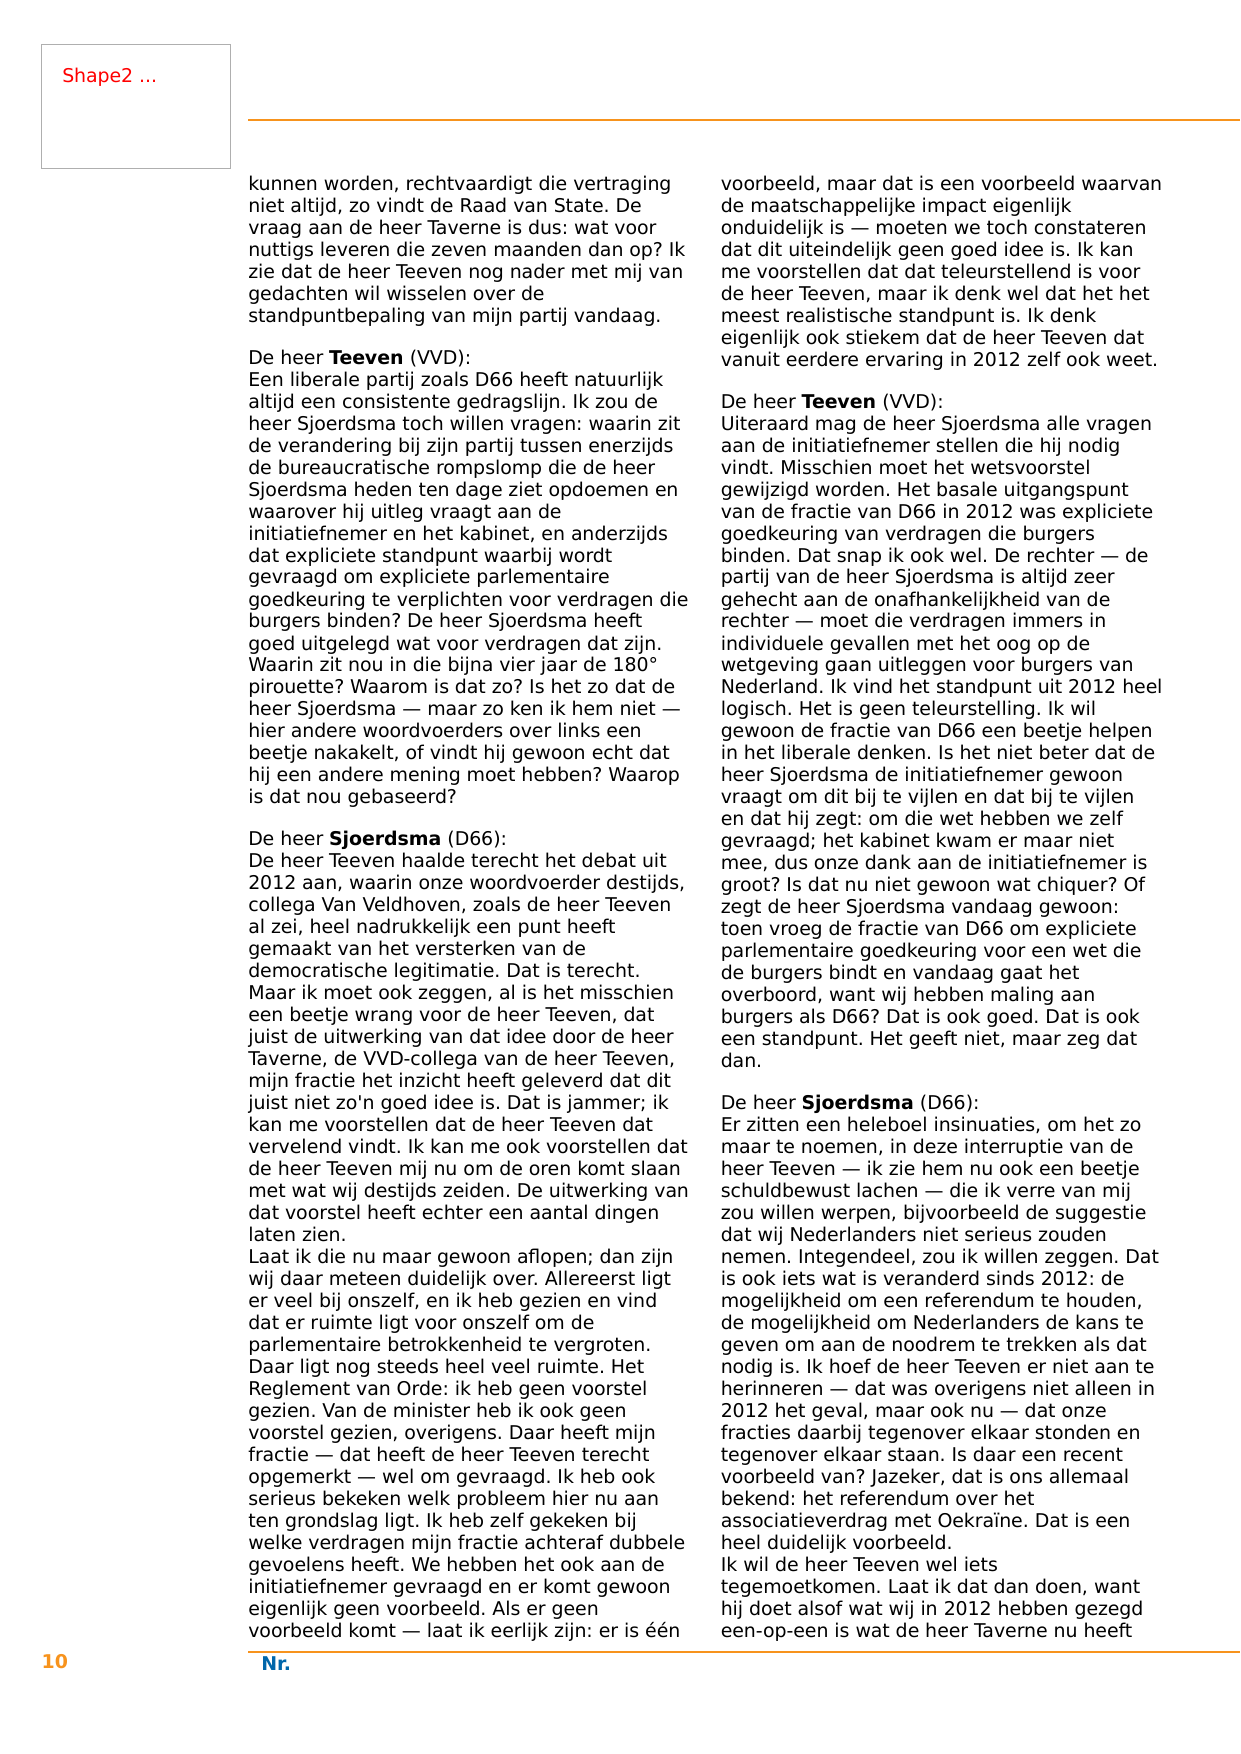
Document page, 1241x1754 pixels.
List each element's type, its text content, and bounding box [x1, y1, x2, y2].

text kunnen worden, rechtvaardigt die vertraging niet altijd, zo vindt de Raad van State. De vraag aan de heer Taverne is dus: wat voor nuttigs leveren die zeven maanden dan op? Ik zie dat de heer Teeven nog nader met mij van gedachten wil wisselen over de standpuntbepaling van mijn partij vandaag. [248, 173, 691, 327]
text Een liberale partij zoals D66 heeft natuurlijk altijd een consistente gedragslijn. Ik zou de heer Sjoerdsma toch willen vragen: waarin zit de verandering bij zijn partij tussen enerzijds de bureaucratische rompslomp die de heer Sjoerdsma heden ten dage ziet opdoemen en waarover hij uitleg vraagt aan de initiatiefnemer en het kabinet, en anderzijds dat expliciete standpunt waarbij wordt gevraagd om expliciete parlementaire goedkeuring te verplichten voor verdragen die burgers binden? De heer Sjoerdsma heeft goed uitgelegd wat voor verdragen dat zijn. Waarin zit nou in die bijna vier jaar de 180° pirouette? Waarom is dat zo? Is het zo dat de heer Sjoerdsma — maar zo ken ik hem niet — hier andere woordvoerders over links een beetje nakakelt, of vindt hij gewoon echt dat hij een andere mening moet hebben? Waarop is dat nou gebaseerd? [248, 369, 691, 808]
text Er zitten een heleboel insinuaties, om het zo maar te noemen, in deze interruptie van de heer Teeven — ik zie hem nu ook een beetje schuldbewust lachen — die ik verre van mij zou willen werpen, bijvoorbeeld de suggestie dat wij Nederlanders niet serieus zouden nemen. Integendeel, zou ik willen zeggen. Dat is ook iets wat is veranderd sinds 2012: de mogelijkheid om een referendum te houden, de mogelijkheid om Nederlanders de kans te geven om aan de noodrem te trekken als dat nodig is. Ik hoef de heer Teeven er niet aan te herinneren — dat was overigens niet alleen in 2012 het geval, maar ook nu — dat onze fracties daarbij tegenover elkaar stonden en tegenover elkaar staan. Is daar een recent voorbeeld van? Jazeker, dat is ons allemaal bekend: het referendum over het associatieverdrag met Oekraïne. Dat is een heel duidelijk voorbeeld. [721, 1114, 1163, 1553]
text Ik wil de heer Teeven wel iets tegemoetkomen. Laat ik dat dan doen, want hij doet alsof wat wij in 2012 hebben gezegd een-op-een is wat de heer Taverne nu heeft [721, 1553, 1163, 1641]
text De heer Sjoerdsma (D66): [248, 828, 691, 850]
text De heer Teeven (VVD): [721, 391, 1163, 413]
text Laat ik die nu maar gewoon aflopen; dan zijn wij daar meteen duidelijk over. Allereerst ligt er veel bij onszelf, en ik heb gezien en vind dat er ruimte ligt voor onszelf om de parlementaire betrokkenheid te vergroten. Daar ligt nog steeds heel veel ruimte. Het Reglement van Orde: ik heb geen voorstel gezien. Van de minister heb ik ook geen voorstel gezien, overigens. Daar heeft mijn fractie — dat heeft de heer Teeven terecht opgemerkt — wel om gevraagd. Ik heb ook serieus bekeken welk probleem hier nu aan ten grondslag ligt. Ik heb zelf gekeken bij welke verdragen mijn fractie achteraf dubbele gevoelens heeft. We hebben het ook aan de initiatiefnemer gevraagd en er komt gewoon eigenlijk geen voorbeeld. Als er geen voorbeeld komt — laat ik eerlijk zijn: er is één [248, 1246, 691, 1641]
text De heer Teeven haalde terecht het debat uit 2012 aan, waarin onze woordvoerder destijds, collega Van Veldhoven, zoals de heer Teeven al zei, heel nadrukkelijk een punt heeft gemaakt van het versterken van de democratische legitimatie. Dat is terecht. Maar ik moet ook zeggen, al is het misschien een beetje wrang voor de heer Teeven, dat juist de uitwerking van dat idee door de heer Taverne, de VVD-collega van de heer Teeven, mijn fractie het inzicht heeft geleverd dat dit juist niet zo'n goed idee is. Dat is jammer; ik kan me voorstellen dat de heer Teeven dat vervelend vindt. Ik kan me ook voorstellen dat de heer Teeven mij nu om de oren komt slaan met wat wij destijds zeiden. De uitwerking van dat voorstel heeft echter een aantal dingen laten zien. [248, 850, 691, 1246]
text voorbeeld, maar dat is een voorbeeld waarvan de maatschappelijke impact eigenlijk onduidelijk is — moeten we toch constateren dat dit uiteindelijk geen goed idee is. Ik kan me voorstellen dat dat teleurstellend is voor de heer Teeven, maar ik denk wel dat het het meest realistische standpunt is. Ik denk eigenlijk ook stiekem dat de heer Teeven dat vanuit eerdere ervaring in 2012 zelf ook weet. [721, 173, 1163, 371]
text Uiteraard mag de heer Sjoerdsma alle vragen aan de initiatiefnemer stellen die hij nodig vindt. Misschien moet het wetsvoorstel gewijzigd worden. Het basale uitgangspunt van de fractie van D66 in 2012 was expliciete goedkeuring van verdragen die burgers binden. Dat snap ik ook wel. De rechter — de partij van de heer Sjoerdsma is altijd zeer gehecht aan de onafhankelijkheid van de rechter — moet die verdragen immers in individuele gevallen met het oog op de wetgeving gaan uitleggen voor burgers van Nederland. Ik vind het standpunt uit 2012 heel logisch. Het is geen teleurstelling. Ik wil gewoon de fractie van D66 een beetje helpen in het liberale denken. Is het niet beter dat de heer Sjoerdsma de initiatiefnemer gewoon vraagt om dit bij te vijlen en dat bij te vijlen en dat hij zegt: om die wet hebben we zelf gevraagd; het kabinet kwam er maar niet mee, dus onze dank aan de initiatiefnemer is groot? Is dat nu niet gewoon wat chiquer? Of zegt de heer Sjoerdsma vandaag gewoon: toen vroeg de fractie van D66 om expliciete parlementaire goedkeuring voor een wet die de burgers bindt en vandaag gaat het overboord, want wij hebben maling aan burgers als D66? Dat is ook goed. Dat is ook een standpunt. Het geeft niet, maar zeg dat dan. [721, 413, 1163, 1072]
text De heer Teeven (VVD): [248, 347, 691, 369]
text De heer Sjoerdsma (D66): [721, 1092, 1163, 1114]
